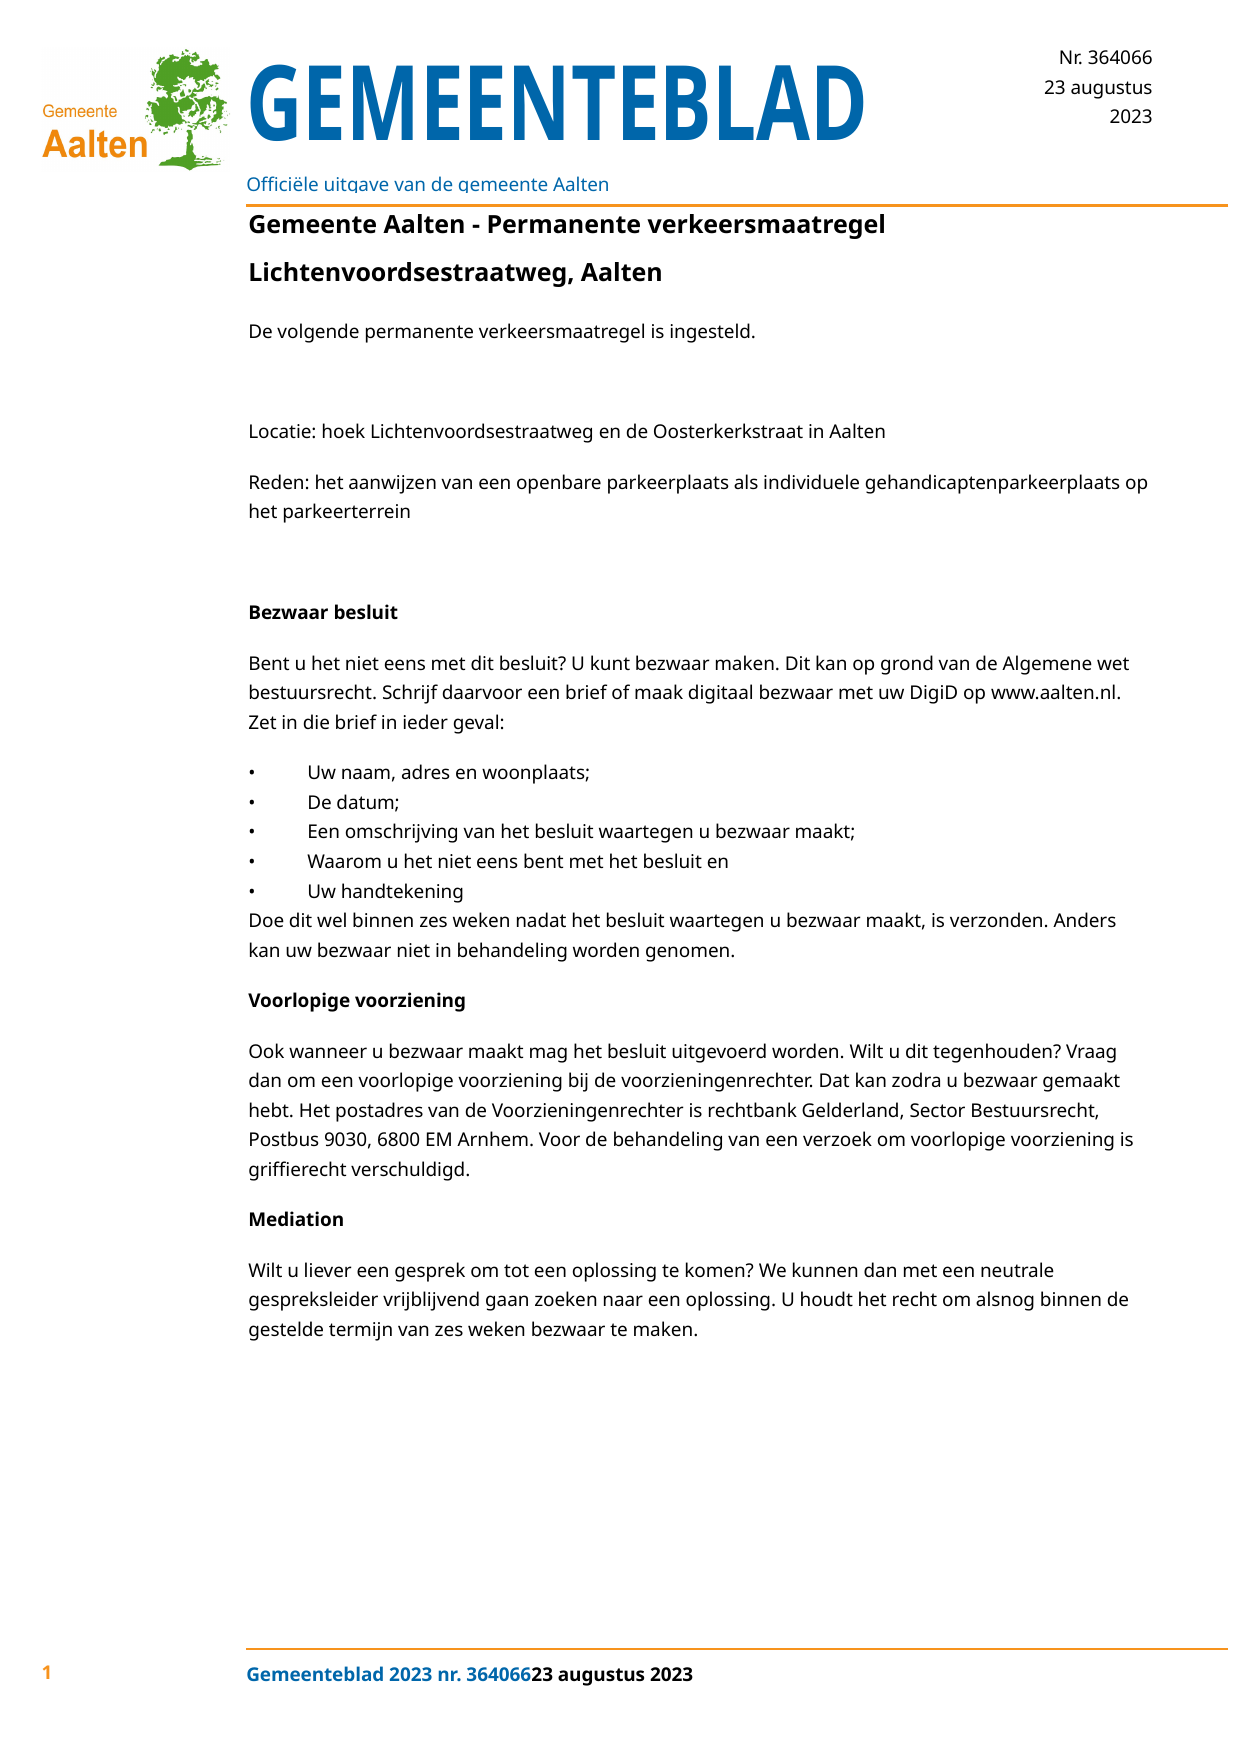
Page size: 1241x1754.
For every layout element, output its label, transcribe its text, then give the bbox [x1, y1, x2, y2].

picture [41, 47, 231, 172]
text Bezwaar besluit [248, 599, 1152, 625]
text Locatie: hoek Lichtenvoordsestraatweg en de Oosterkerkstraat in Aalten [248, 419, 1152, 444]
text Reden: het aanwijzen van een openbare parkeerplaats als individuele gehandicaptenparkeerplaats op het parkeerterrein [248, 469, 1152, 524]
text Mediation [248, 1207, 1152, 1232]
text De volgende permanente verkeersmaatregel is ingesteld. [248, 318, 1152, 344]
list Een omschrijving van het besluit waartegen u bezwaar maakt; [248, 819, 1152, 844]
text Gemeente Aalten - Permanente verkeersmaatregel Lichtenvoordsestraatweg, Aalten [248, 207, 1152, 288]
list Uw naam, adres en woonplaats; [248, 759, 1152, 785]
text Ook wanneer u bezwaar maakt mag het besluit uitgevoerd worden. Wilt u dit tegenhouden? Vraag dan om een voorlopige voorziening bij de voorzieningenrechter. Dat kan zodra u bezwaar gemaakt hebt. Het postadres van de Voorzieningenrechter is rechtbank Gelderland, Sector Bestuursrecht, Postbus 9030, 6800 EM Arnhem. Voor de behandeling van een verzoek om voorlopige voorziening is griffierecht verschuldigd. [248, 1038, 1152, 1182]
text Doe dit wel binnen zes weken nadat het besluit waartegen u bezwaar maakt, is verzonden. Anders kan uw bezwaar niet in behandeling worden genomen. [248, 907, 1152, 963]
list Uw handtekening [248, 878, 1152, 904]
list Waarom u het niet eens bent met het besluit en [248, 848, 1152, 874]
text Wilt u liever een gesprek om tot een oplossing te komen? We kunnen dan met een neutrale gespreksleider vrijblijvend gaan zoeken naar een oplossing. U houdt het recht om alsnog binnen de gestelde termijn van zes weken bezwaar te maken. [248, 1257, 1152, 1342]
text Bent u het niet eens met dit besluit? U kunt bezwaar maken. Dit kan op grond van de Algemene wet bestuursrecht. Schrijf daarvoor een brief of maak digitaal bezwaar met uw DigiD op www.aalten.nl. Zet in die brief in ieder geval: [248, 650, 1152, 735]
list De datum; [248, 789, 1152, 815]
text Voorlopige voorziening [248, 987, 1152, 1013]
